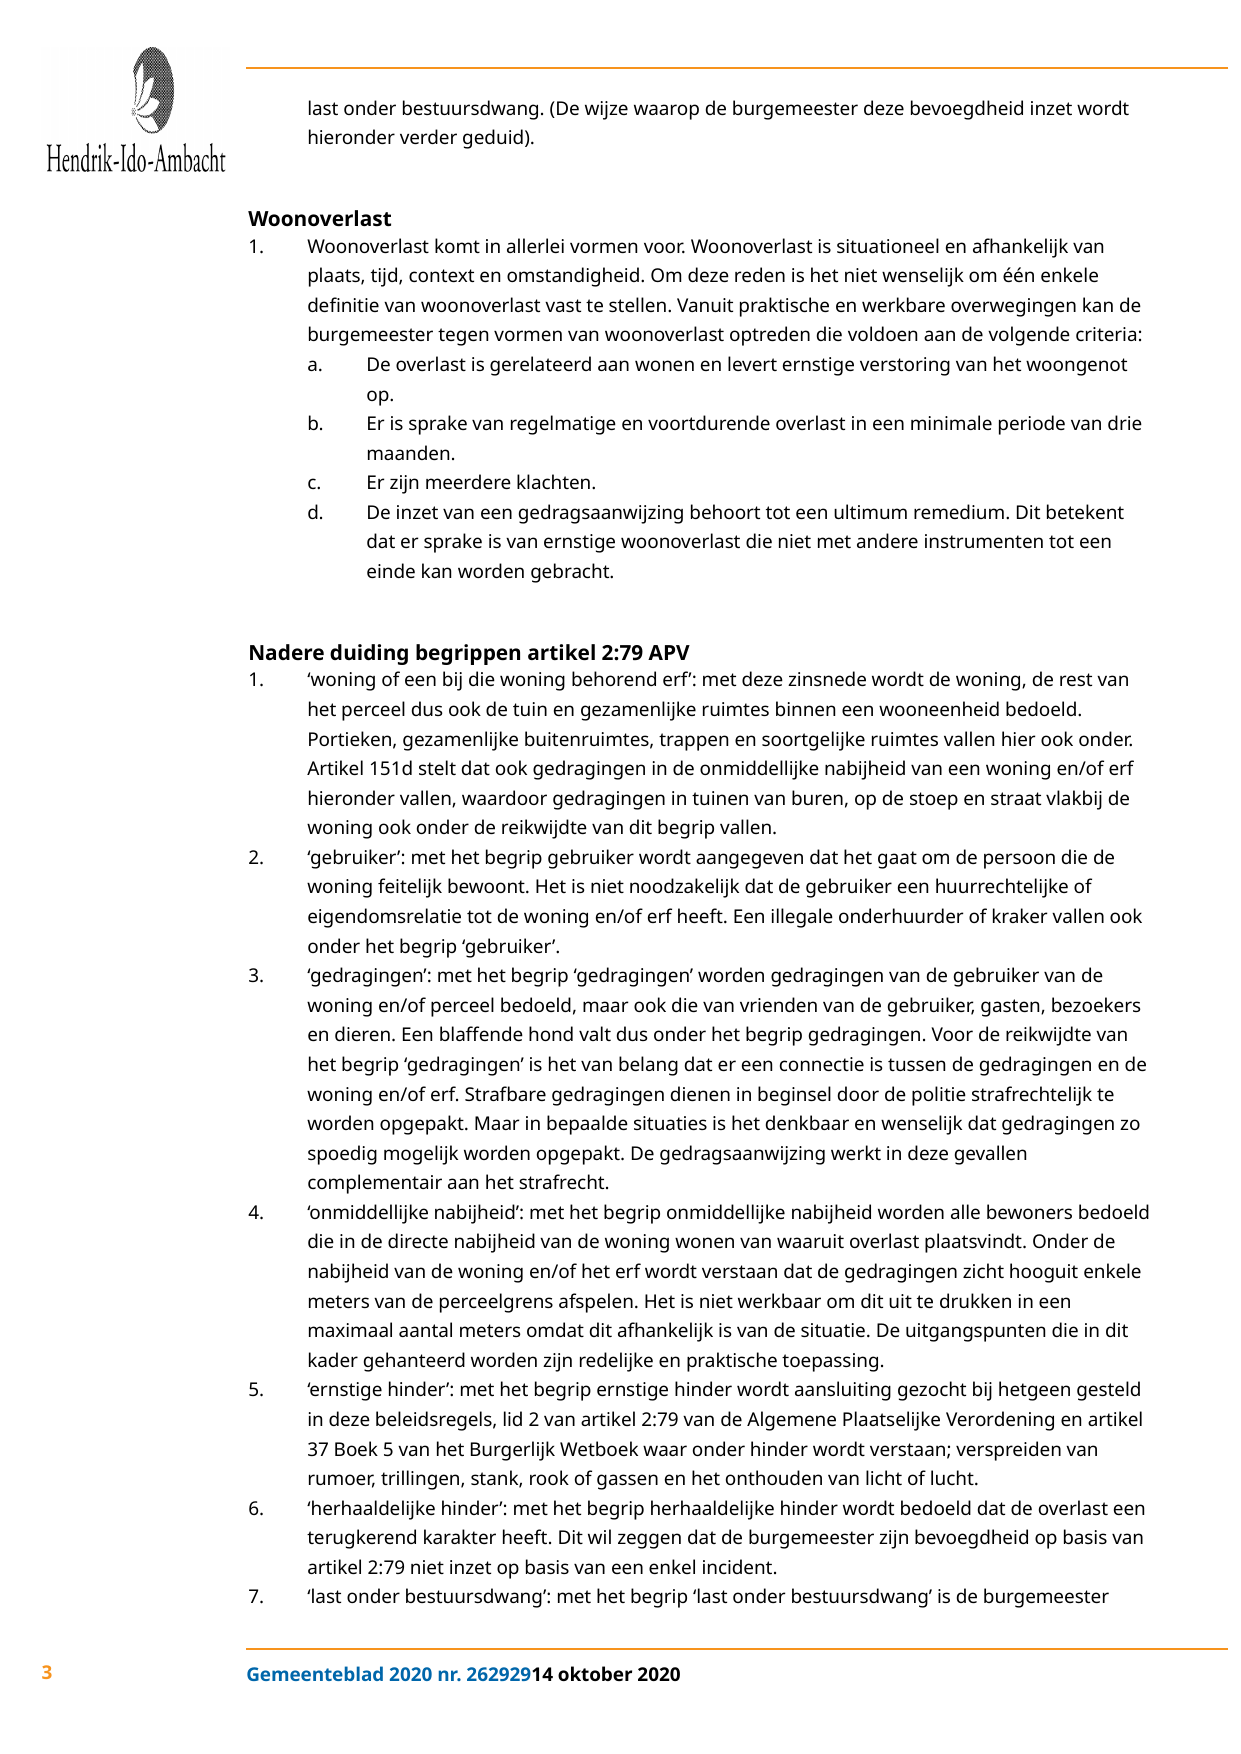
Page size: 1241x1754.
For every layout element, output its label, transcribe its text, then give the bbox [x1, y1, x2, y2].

list Woonoverlast komt in allerlei vormen voor. Woonoverlast is situationeel en afhankelijk van plaats, tijd, context en omstandigheid. Om deze reden is het niet wenselijk om één enkele definitie van woonoverlast vast te stellen. Vanuit praktische en werkbare overwegingen kan de burgemeester tegen vormen van woonoverlast optreden die voldoen aan de volgende criteria: [248, 233, 1152, 347]
list ‘woning of een bij die woning behorend erf’: met deze zinsnede wordt de woning, de rest van het perceel dus ook de tuin en gezamenlijke ruimtes binnen een wooneenheid bedoeld. Portieken, gezamenlijke buitenruimtes, trappen en soortgelijke ruimtes vallen hier ook onder. Artikel 151d stelt dat ook gedragingen in de onmiddellijke nabijheid van een woning en/of erf hieronder vallen, waardoor gedragingen in tuinen van buren, op de stoep en straat vlakbij de woning ook onder de reikwijdte van dit begrip vallen. [248, 667, 1152, 840]
list ‘onmiddellijke nabijheid’: met het begrip onmiddellijke nabijheid worden alle bewoners bedoeld die in de directe nabijheid van de woning wonen van waaruit overlast plaatsvindt. Onder de nabijheid van de woning en/of het erf wordt verstaan dat de gedragingen zicht hooguit enkele meters van de perceelgrens afspelen. Het is niet werkbaar om dit uit te drukken in een maximaal aantal meters omdat dit afhankelijk is van de situatie. De uitgangspunten die in dit kader gehanteerd worden zijn redelijke en praktische toepassing. [248, 1199, 1152, 1373]
list last onder bestuursdwang. (De wijze waarop de burgemeester deze bevoegdheid inzet wordt hieronder verder geduid). [248, 95, 1152, 150]
list Er is sprake van regelmatige en voortdurende overlast in een minimale periode van drie maanden. [307, 410, 1152, 466]
list ‘herhaaldelijke hinder’: met het begrip herhaaldelijke hinder wordt bedoeld dat de overlast een terugkerend karakter heeft. Dit wil zeggen dat de burgemeester zijn bevoegdheid op basis van artikel 2:79 niet inzet op basis van een enkel incident. [248, 1495, 1152, 1580]
text Nadere duiding begrippen artikel 2:79 APV [248, 638, 1152, 667]
list De inzet van een gedragsaanwijzing behoort tot een ultimum remedium. Dit betekent dat er sprake is van ernstige woonoverlast die niet met andere instrumenten tot een einde kan worden gebracht. [307, 499, 1152, 584]
list De overlast is gerelateerd aan wonen en levert ernstige verstoring van het woongenot op. [307, 351, 1152, 406]
list ‘gedragingen’: met het begrip ‘gedragingen’ worden gedragingen van de gebruiker van de woning en/of perceel bedoeld, maar ook die van vrienden van de gebruiker, gasten, bezoekers en dieren. Een blaffende hond valt dus onder het begrip gedragingen. Voor de reikwijdte van het begrip ‘gedragingen’ is het van belang dat er een connectie is tussen de gedragingen en de woning en/of erf. Strafbare gedragingen dienen in beginsel door de politie strafrechtelijk te worden opgepakt. Maar in bepaalde situaties is het denkbaar en wenselijk dat gedragingen zo spoedig mogelijk worden opgepakt. De gedragsaanwijzing werkt in deze gevallen complementair aan het strafrecht. [248, 962, 1152, 1195]
text Woonoverlast [248, 204, 1152, 233]
list Er zijn meerdere klachten. [307, 469, 1152, 495]
picture [41, 47, 231, 172]
list ‘last onder bestuursdwang’: met het begrip ‘last onder bestuursdwang’ is de burgemeester [248, 1584, 1152, 1609]
list ‘gebruiker’: met het begrip gebruiker wordt aangegeven dat het gaat om de persoon die de woning feitelijk bewoont. Het is niet noodzakelijk dat de gebruiker een huurrechtelijke of eigendomsrelatie tot de woning en/of erf heeft. Een illegale onderhuurder of kraker vallen ook onder het begrip ‘gebruiker’. [248, 844, 1152, 959]
list ‘ernstige hinder’: met het begrip ernstige hinder wordt aansluiting gezocht bij hetgeen gesteld in deze beleidsregels, lid 2 van artikel 2:79 van de Algemene Plaatselijke Verordening en artikel 37 Boek 5 van het Burgerlijk Wetboek waar onder hinder wordt verstaan; verspreiden van rumoer, trillingen, stank, rook of gassen en het onthouden van licht of lucht. [248, 1377, 1152, 1491]
